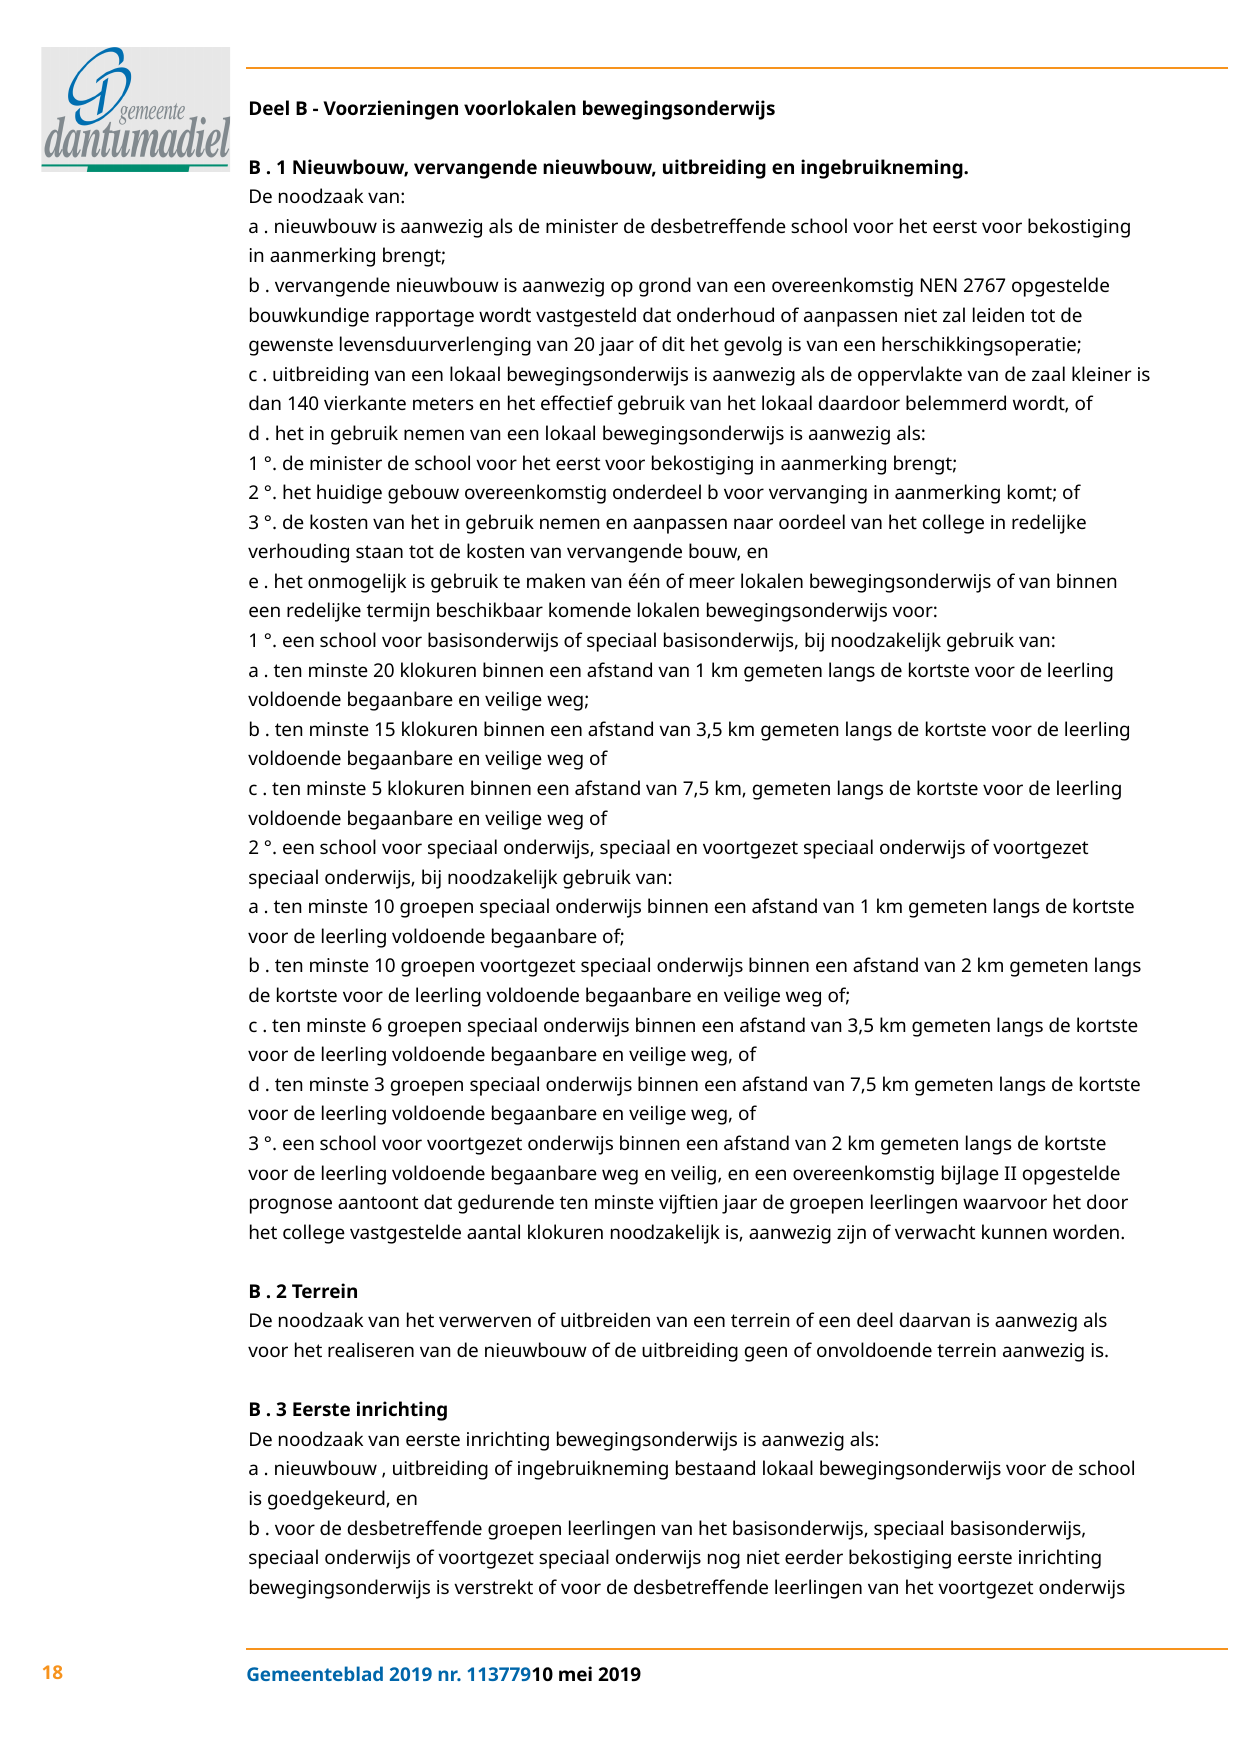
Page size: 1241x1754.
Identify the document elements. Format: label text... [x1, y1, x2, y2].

text 2 °. een school voor speciaal onderwijs, speciaal en voortgezet speciaal onderwijs of voortgezet speciaal onderwijs, bij noodzakelijk gebruik van: [248, 834, 1152, 890]
text 3 °. een school voor voortgezet onderwijs binnen een afstand van 2 km gemeten langs de kortste voor de leerling voldoende begaanbare weg en veilig, en een overeenkomstig bijlage II opgestelde prognose aantoont dat gedurende ten minste vijftien jaar de groepen leerlingen waarvoor het door het college vastgestelde aantal klokuren noodzakelijk is, aanwezig zijn of verwacht kunnen worden. [248, 1130, 1152, 1245]
text a . nieuwbouw , uitbreiding of ingebruikneming bestaand lokaal bewegingsonderwijs voor de school is goedgekeurd, en [248, 1456, 1152, 1511]
text c . ten minste 6 groepen speciaal onderwijs binnen een afstand van 3,5 km gemeten langs de kortste voor de leerling voldoende begaanbare en veilige weg, of [248, 1012, 1152, 1067]
text De noodzaak van eerste inrichting bewegingsonderwijs is aanwezig als: [248, 1426, 1152, 1452]
text 3 °. de kosten van het in gebruik nemen en aanpassen naar oordeel van het college in redelijke verhouding staan tot de kosten van vervangende bouw, en [248, 509, 1152, 564]
text B . 2 Terrein [248, 1278, 1152, 1304]
text a . ten minste 20 klokuren binnen een afstand van 1 km gemeten langs de kortste voor de leerling voldoende begaanbare en veilige weg; [248, 657, 1152, 712]
text b . ten minste 10 groepen voortgezet speciaal onderwijs binnen een afstand van 2 km gemeten langs de kortste voor de leerling voldoende begaanbare en veilige weg of; [248, 953, 1152, 1008]
picture [41, 47, 231, 172]
text 2 °. het huidige gebouw overeenkomstig onderdeel b voor vervanging in aanmerking komt; of [248, 479, 1152, 505]
text d . ten minste 3 groepen speciaal onderwijs binnen een afstand van 7,5 km gemeten langs de kortste voor de leerling voldoende begaanbare en veilige weg, of [248, 1071, 1152, 1126]
text b . vervangende nieuwbouw is aanwezig op grond van een overeenkomstig NEN 2767 opgestelde bouwkundige rapportage wordt vastgesteld dat onderhoud of aanpassen niet zal leiden tot de gewenste levensduurverlenging van 20 jaar of dit het gevolg is van een herschikkingsoperatie; [248, 272, 1152, 357]
text b . voor de desbetreffende groepen leerlingen van het basisonderwijs, speciaal basisonderwijs, speciaal onderwijs of voortgezet speciaal onderwijs nog niet eerder bekostiging eerste inrichting bewegingsonderwijs is verstrekt of voor de desbetreffende leerlingen van het voortgezet onderwijs [248, 1515, 1152, 1600]
text B . 3 Eerste inrichting [248, 1396, 1152, 1422]
text B . 1 Nieuwbouw, vervangende nieuwbouw, uitbreiding en ingebruikneming. [248, 154, 1152, 180]
text b . ten minste 15 klokuren binnen een afstand van 3,5 km gemeten langs de kortste voor de leerling voldoende begaanbare en veilige weg of [248, 716, 1152, 771]
text c . ten minste 5 klokuren binnen een afstand van 7,5 km, gemeten langs de kortste voor de leerling voldoende begaanbare en veilige weg of [248, 775, 1152, 831]
text a . nieuwbouw is aanwezig als de minister de desbetreffende school voor het eerst voor bekostiging in aanmerking brengt; [248, 213, 1152, 268]
text d . het in gebruik nemen van een lokaal bewegingsonderwijs is aanwezig als: [248, 420, 1152, 446]
text a . ten minste 10 groepen speciaal onderwijs binnen een afstand van 1 km gemeten langs de kortste voor de leerling voldoende begaanbare of; [248, 893, 1152, 949]
text 1 °. de minister de school voor het eerst voor bekostiging in aanmerking brengt; [248, 450, 1152, 476]
text De noodzaak van het verwerven of uitbreiden van een terrein of een deel daarvan is aanwezig als voor het realiseren van de nieuwbouw of de uitbreiding geen of onvoldoende terrein aanwezig is. [248, 1308, 1152, 1363]
text Deel B - Voorzieningen voorlokalen bewegingsonderwijs [248, 95, 1152, 121]
text e . het onmogelijk is gebruik te maken van één of meer lokalen bewegingsonderwijs of van binnen een redelijke termijn beschikbaar komende lokalen bewegingsonderwijs voor: [248, 568, 1152, 623]
text 1 °. een school voor basisonderwijs of speciaal basisonderwijs, bij noodzakelijk gebruik van: [248, 627, 1152, 653]
text De noodzaak van: [248, 183, 1152, 209]
text c . uitbreiding van een lokaal bewegingsonderwijs is aanwezig als de oppervlakte van de zaal kleiner is dan 140 vierkante meters en het effectief gebruik van het lokaal daardoor belemmerd wordt, of [248, 361, 1152, 416]
